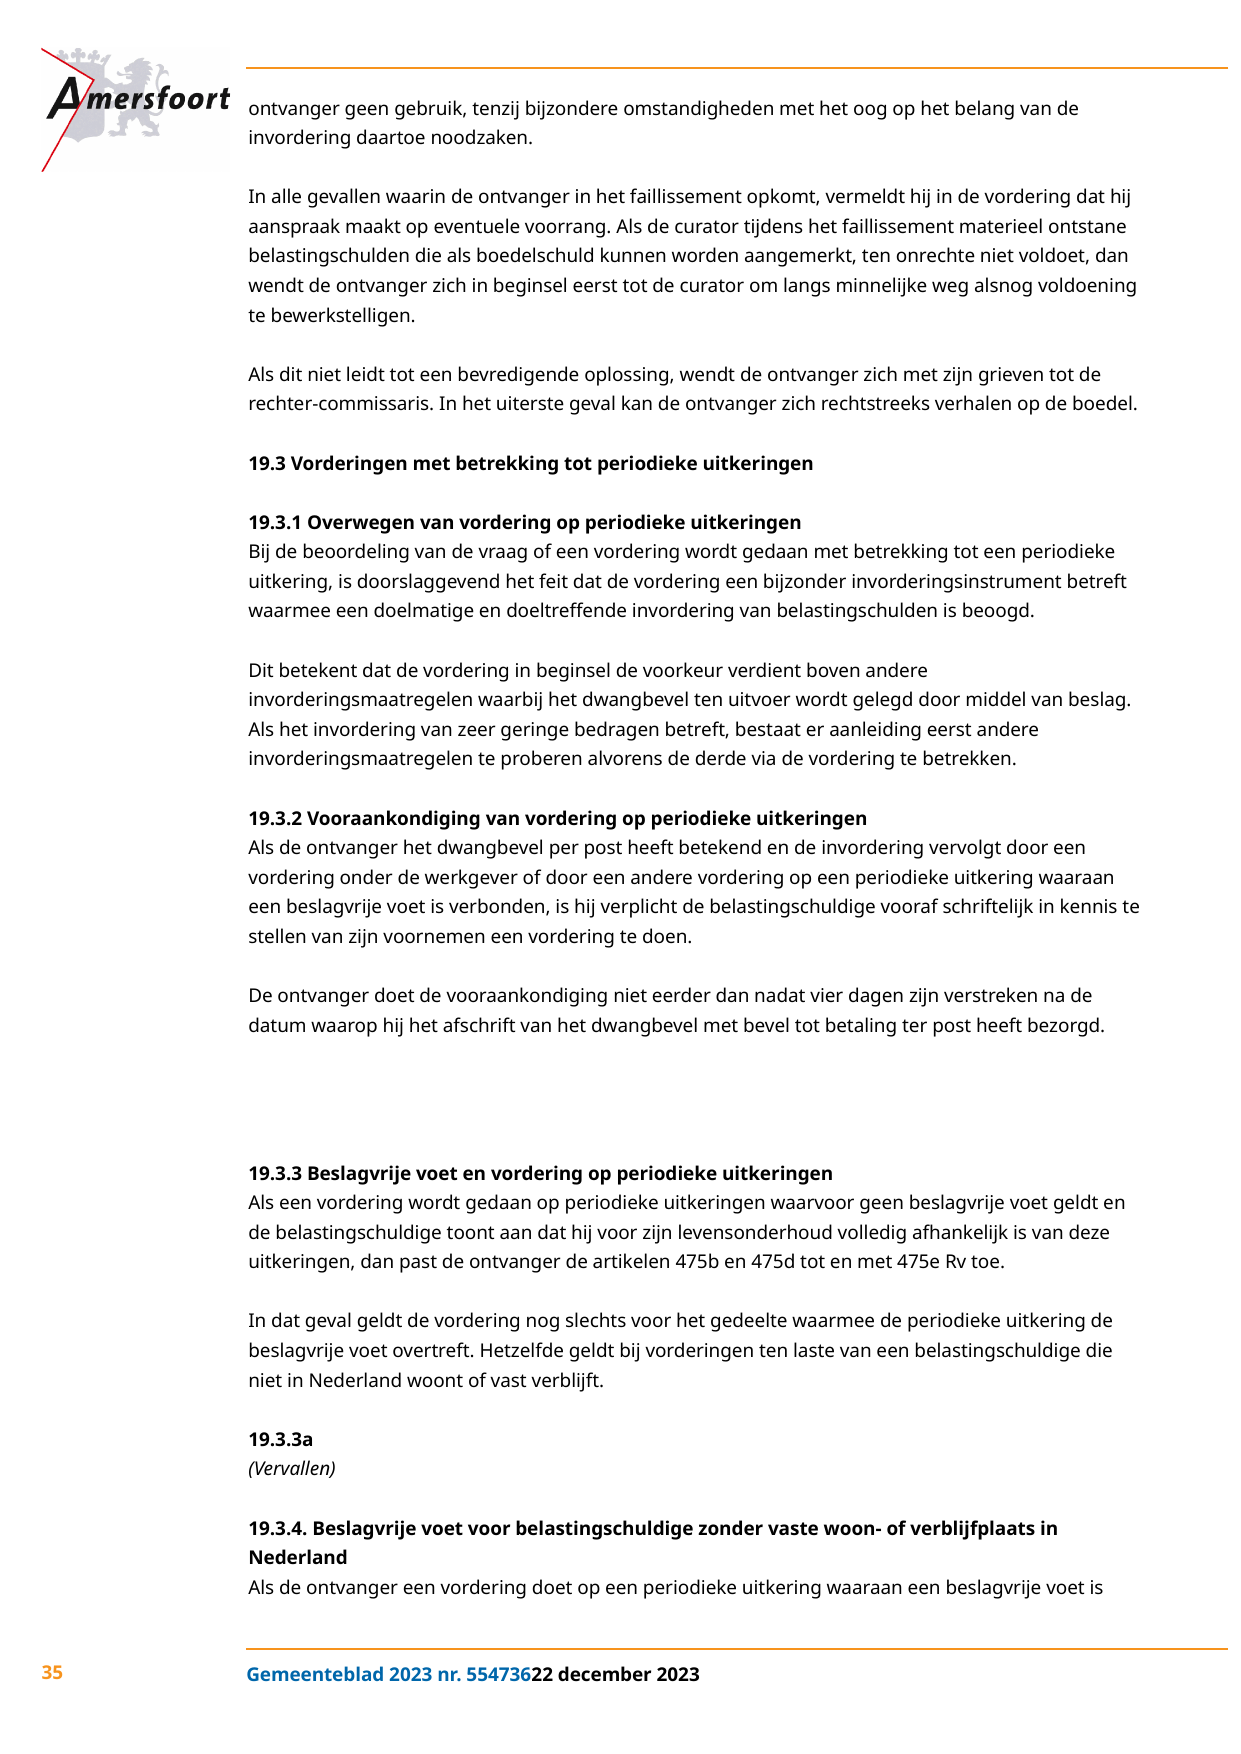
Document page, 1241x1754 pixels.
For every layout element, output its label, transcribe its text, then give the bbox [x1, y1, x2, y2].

text In dat geval geldt de vordering nog slechts voor het gedeelte waarmee de periodieke uitkering de beslagvrije voet overtreft. Hetzelfde geldt bij vorderingen ten laste van een belastingschuldige die niet in Nederland woont of vast verblijft. [248, 1308, 1152, 1393]
text Als de ontvanger een vordering doet op een periodieke uitkering waaraan een beslagvrije voet is [248, 1574, 1152, 1600]
text 19.3.3 Beslagvrije voet en vordering op periodieke uitkeringen [248, 1160, 1152, 1186]
text Als een vordering wordt gedaan op periodieke uitkeringen waarvoor geen beslagvrije voet geldt en de belastingschuldige toont aan dat hij voor zijn levensonderhoud volledig afhankelijk is van deze uitkeringen, dan past de ontvanger de artikelen 475b en 475d tot en met 475e Rv toe. [248, 1189, 1152, 1274]
text Als dit niet leidt tot een bevredigende oplossing, wendt de ontvanger zich met zijn grieven tot de rechter-commissaris. In het uiterste geval kan de ontvanger zich rechtstreeks verhalen op de boedel. [248, 361, 1152, 416]
text Dit betekent dat de vordering in beginsel de voorkeur verdient boven andere invorderingsmaatregelen waarbij het dwangbevel ten uitvoer wordt gelegd door middel van beslag. Als het invordering van zeer geringe bedragen betreft, bestaat er aanleiding eerst andere invorderingsmaatregelen te proberen alvorens de derde via de vordering te betrekken. [248, 657, 1152, 771]
text De ontvanger doet de vooraankondiging niet eerder dan nadat vier dagen zijn verstreken na de datum waarop hij het afschrift van het dwangbevel met bevel tot betaling ter post heeft bezorgd. [248, 982, 1152, 1038]
text In alle gevallen waarin de ontvanger in het faillissement opkomt, vermeldt hij in de vordering dat hij aanspraak maakt op eventuele voorrang. Als de curator tijdens het faillissement materieel ontstane belastingschulden die als boedelschuld kunnen worden aangemerkt, ten onrechte niet voldoet, dan wendt de ontvanger zich in beginsel eerst tot de curator om langs minnelijke weg alsnog voldoening te bewerkstelligen. [248, 183, 1152, 328]
text 19.3.4. Beslagvrije voet voor belastingschuldige zonder vaste woon- of verblijfplaats in Nederland [248, 1515, 1152, 1570]
text 19.3 Vorderingen met betrekking tot periodieke uitkeringen [248, 450, 1152, 476]
picture [41, 47, 231, 172]
text Bij de beoordeling van de vraag of een vordering wordt gedaan met betrekking tot een periodieke uitkering, is doorslaggevend het feit dat de vordering een bijzonder invorderingsinstrument betreft waarmee een doelmatige en doeltreffende invordering van belastingschulden is beoogd. [248, 538, 1152, 623]
text 19.3.1 Overwegen van vordering op periodieke uitkeringen [248, 509, 1152, 535]
text 19.3.3a [248, 1426, 1152, 1452]
text (Vervallen) [248, 1456, 1152, 1481]
text 19.3.2 Vooraankondiging van vordering op periodieke uitkeringen [248, 805, 1152, 831]
text Als de ontvanger het dwangbevel per post heeft betekend en de invordering vervolgt door een vordering onder de werkgever of door een andere vordering op een periodieke uitkering waaraan een beslagvrije voet is verbonden, is hij verplicht de belastingschuldige vooraf schriftelijk in kennis te stellen van zijn voornemen een vordering te doen. [248, 834, 1152, 949]
text ontvanger geen gebruik, tenzij bijzondere omstandigheden met het oog op het belang van de invordering daartoe noodzaken. [248, 95, 1152, 150]
